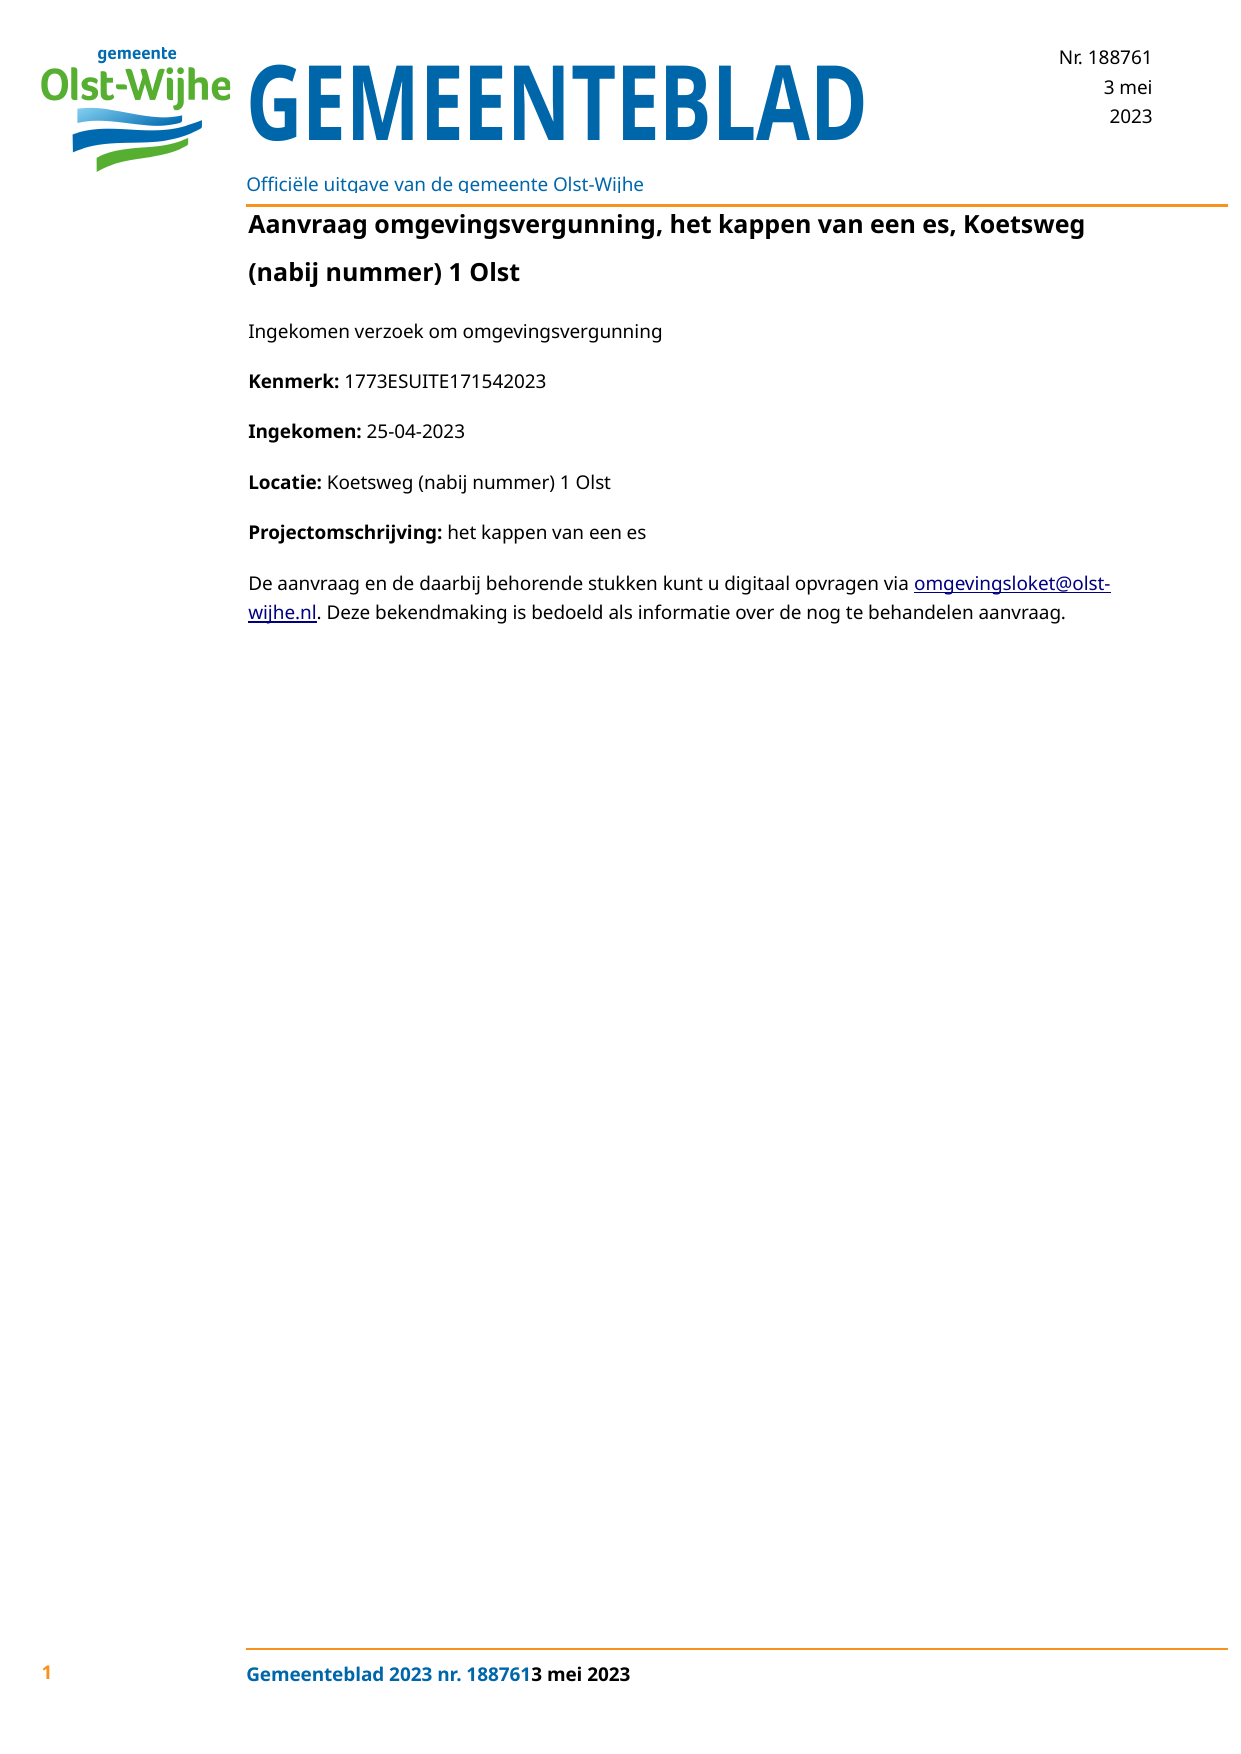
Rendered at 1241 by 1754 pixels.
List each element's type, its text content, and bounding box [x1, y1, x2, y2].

text Ingekomen verzoek om omgevingsvergunning [248, 318, 1152, 344]
text Ingekomen: 25-04-2023 [248, 419, 1152, 444]
text Kenmerk: 1773ESUITE171542023 [248, 368, 1152, 394]
text Aanvraag omgevingsvergunning, het kappen van een es, Koetsweg (nabij nummer) 1 Olst [248, 207, 1152, 288]
text Locatie: Koetsweg (nabij nummer) 1 Olst [248, 469, 1152, 495]
text De aanvraag en de daarbij behorende stukken kunt u digitaal opvragen via omgevingsloket@olst-wijhe.nl. Deze bekendmaking is bedoeld als informatie over de nog te behandelen aanvraag. [248, 570, 1152, 625]
picture [41, 47, 231, 172]
text Projectomschrijving: het kappen van een es [248, 519, 1152, 545]
